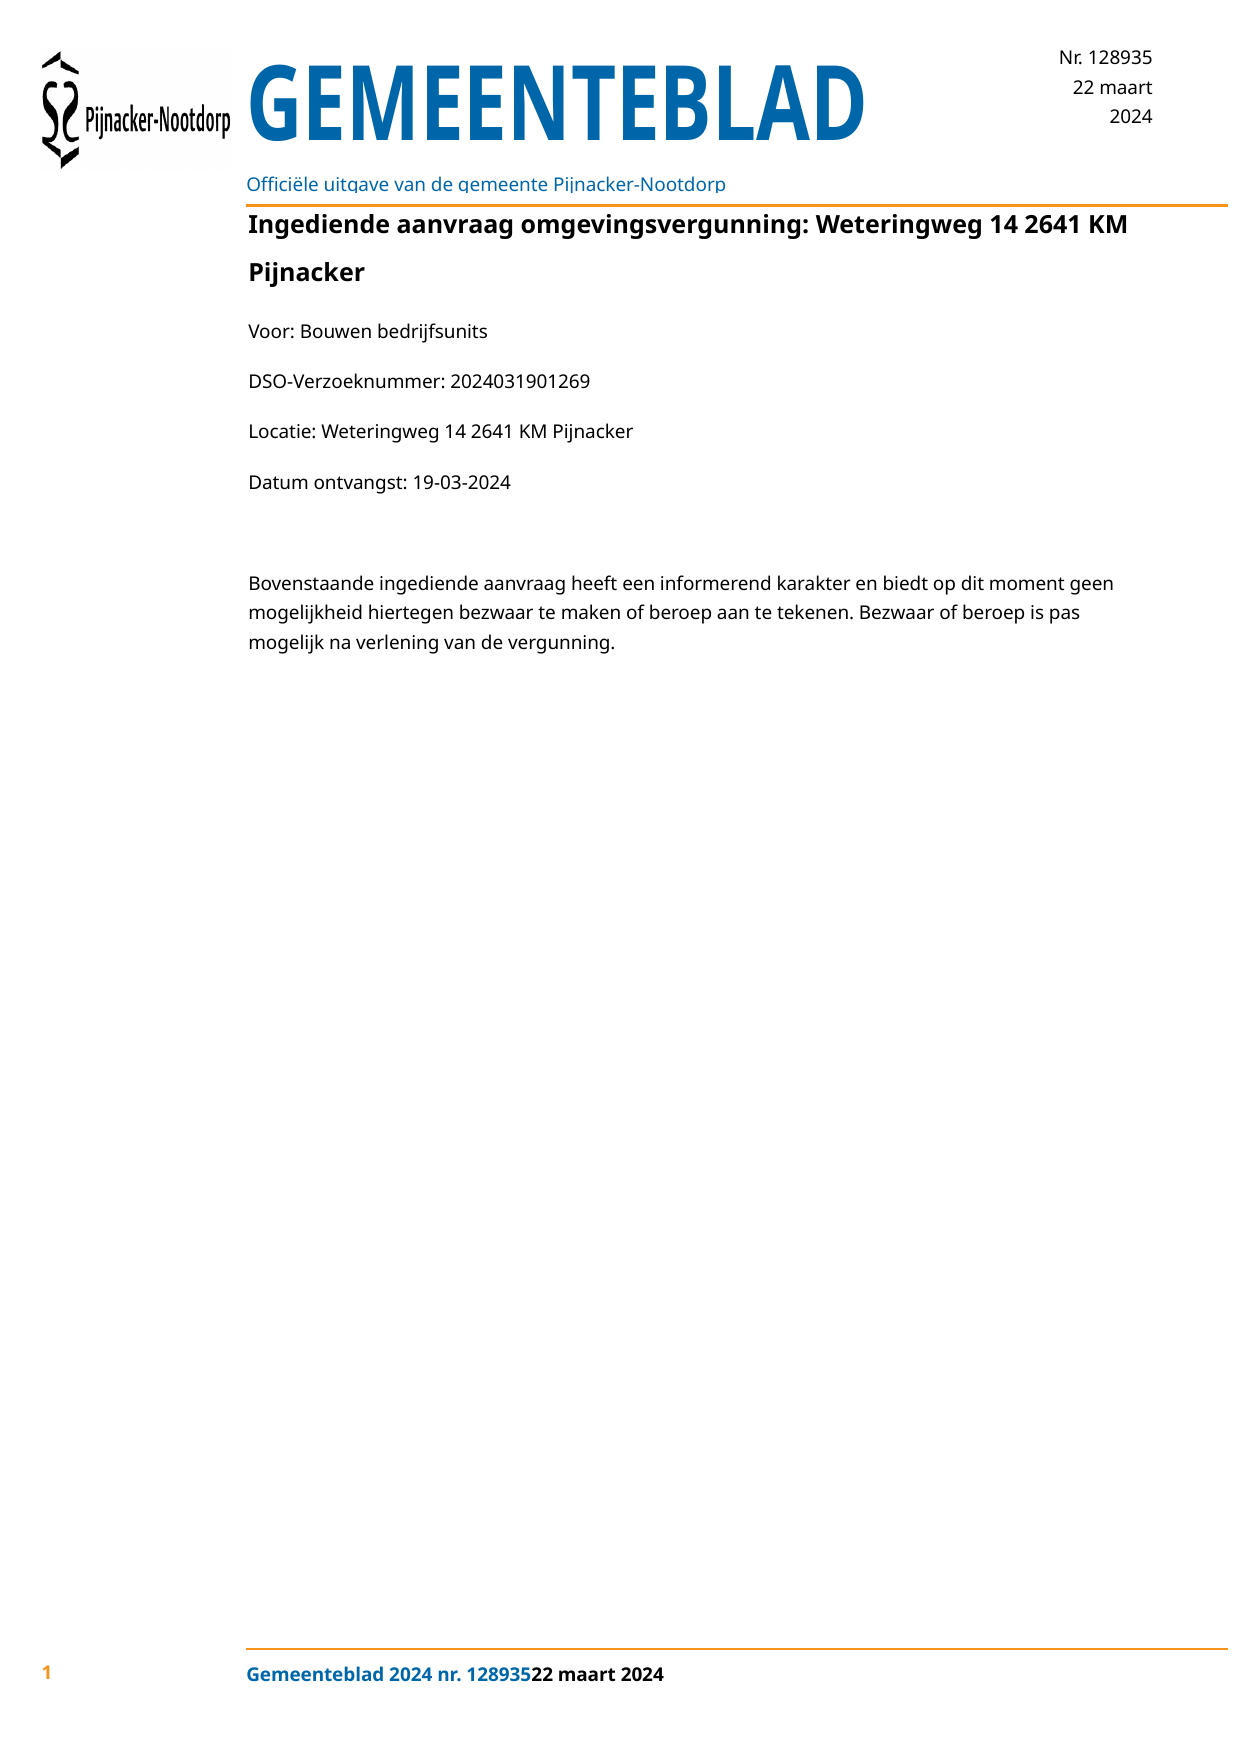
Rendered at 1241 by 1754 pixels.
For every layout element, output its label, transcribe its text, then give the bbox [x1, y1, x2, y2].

picture [41, 47, 231, 172]
text Bovenstaande ingediende aanvraag heeft een informerend karakter en biedt op dit moment geen mogelijkheid hiertegen bezwaar te maken of beroep aan te tekenen. Bezwaar of beroep is pas mogelijk na verlening van de vergunning. [248, 570, 1152, 655]
text DSO-Verzoeknummer: 2024031901269 [248, 368, 1152, 394]
text Voor: Bouwen bedrijfsunits [248, 318, 1152, 344]
text Locatie: Weteringweg 14 2641 KM Pijnacker [248, 419, 1152, 444]
text Ingediende aanvraag omgevingsvergunning: Weteringweg 14 2641 KM Pijnacker [248, 207, 1152, 288]
text Datum ontvangst: 19-03-2024 [248, 469, 1152, 495]
